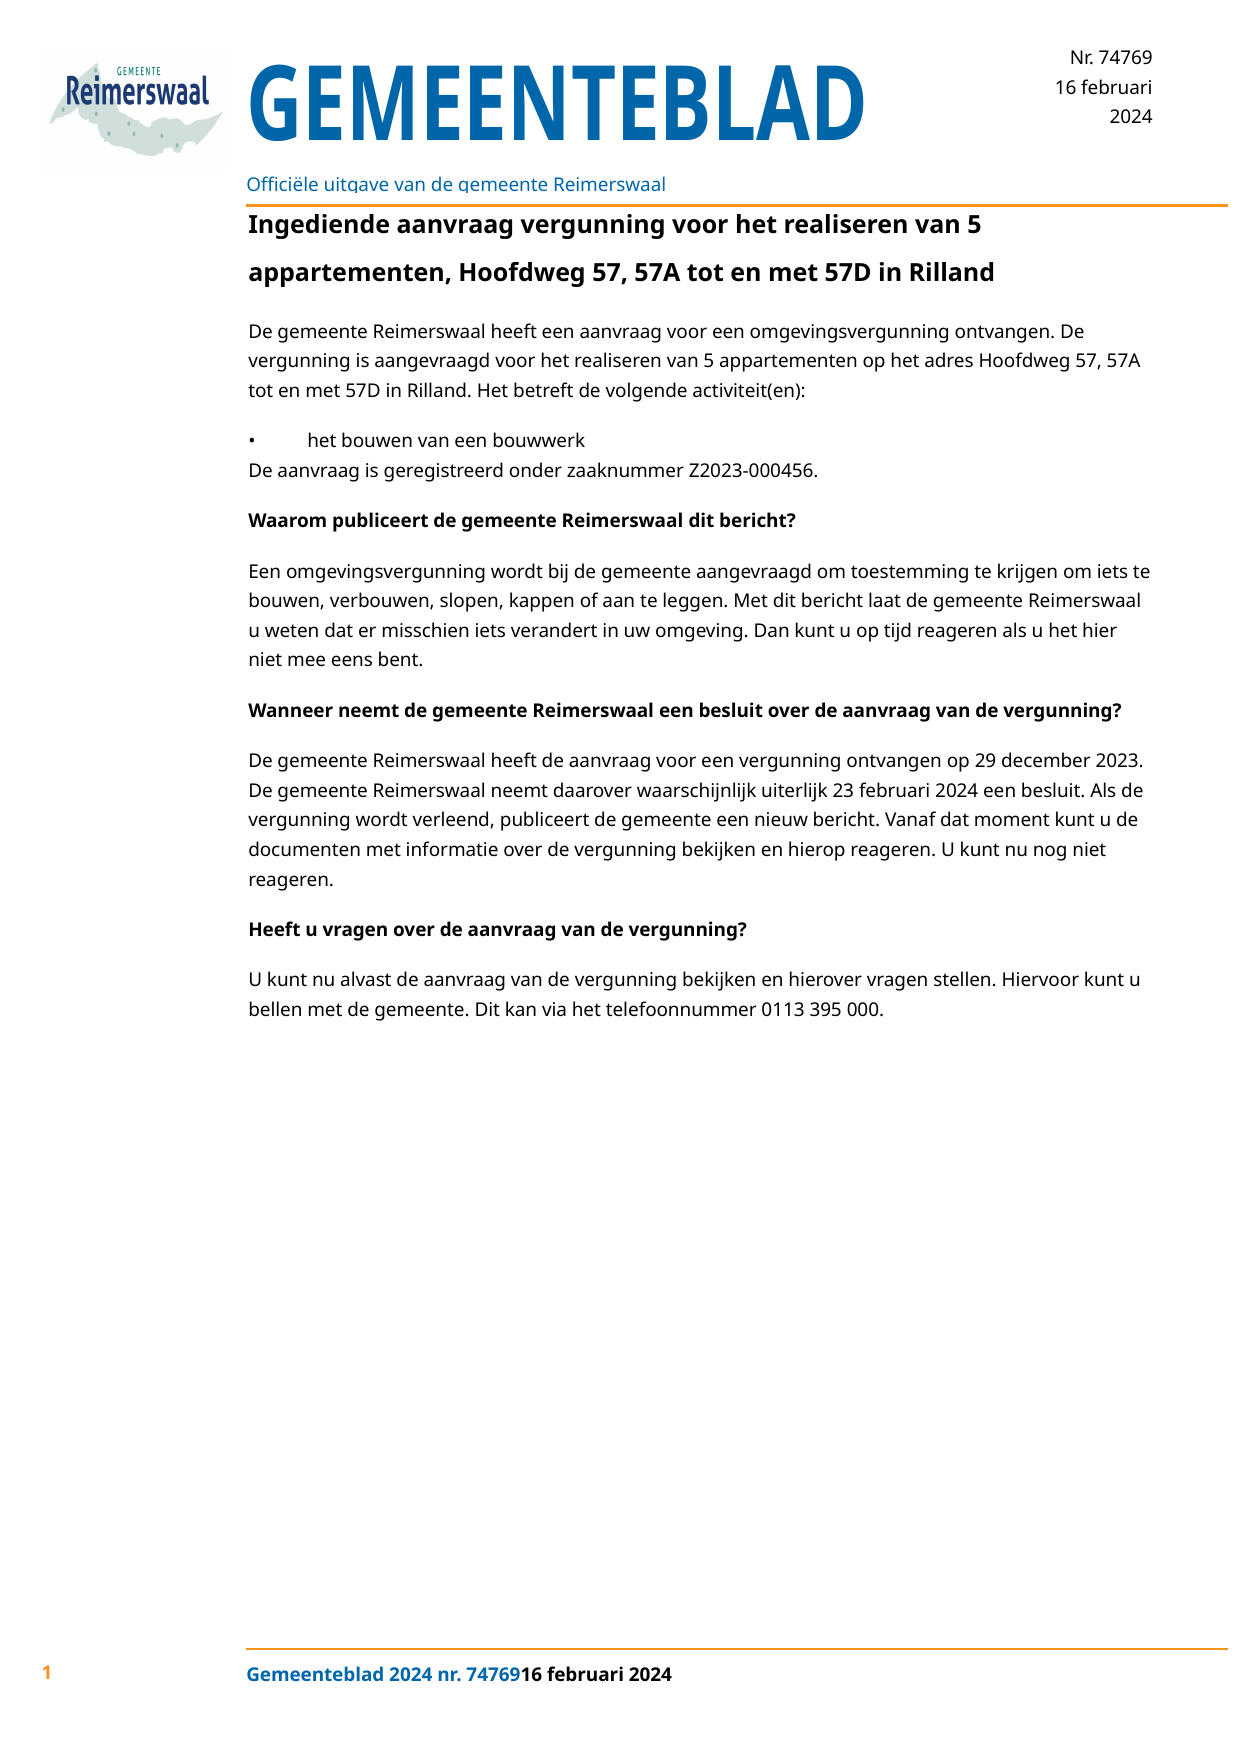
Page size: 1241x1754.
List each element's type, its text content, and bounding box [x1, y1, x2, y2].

text De gemeente Reimerswaal heeft de aanvraag voor een vergunning ontvangen op 29 december 2023. De gemeente Reimerswaal neemt daarover waarschijnlijk uiterlijk 23 februari 2024 een besluit. Als de vergunning wordt verleend, publiceert de gemeente een nieuw bericht. Vanaf dat moment kunt u de documenten met informatie over de vergunning bekijken en hierop reageren. U kunt nu nog niet reageren. [248, 747, 1152, 892]
text Waarom publiceert de gemeente Reimerswaal dit bericht? [248, 507, 1152, 533]
text Ingediende aanvraag vergunning voor het realiseren van 5 appartementen, Hoofdweg 57, 57A tot en met 57D in Rilland [248, 207, 1152, 288]
text Wanneer neemt de gemeente Reimerswaal een besluit over de aanvraag van de vergunning? [248, 697, 1152, 723]
text De aanvraag is geregistreerd onder zaaknummer Z2023-000456. [248, 457, 1152, 483]
text Heeft u vragen over de aanvraag van de vergunning? [248, 916, 1152, 942]
picture [41, 47, 231, 172]
text U kunt nu alvast de aanvraag van de vergunning bekijken en hierover vragen stellen. Hiervoor kunt u bellen met de gemeente. Dit kan via het telefoonnummer 0113 395 000. [248, 967, 1152, 1022]
text Een omgevingsvergunning wordt bij de gemeente aangevraagd om toestemming te krijgen om iets te bouwen, verbouwen, slopen, kappen of aan te leggen. Met dit bericht laat de gemeente Reimerswaal u weten dat er misschien iets verandert in uw omgeving. Dan kunt u op tijd reageren als u het hier niet mee eens bent. [248, 558, 1152, 672]
list het bouwen van een bouwwerk [248, 427, 1152, 453]
text De gemeente Reimerswaal heeft een aanvraag voor een omgevingsvergunning ontvangen. De vergunning is aangevraagd voor het realiseren van 5 appartementen op het adres Hoofdweg 57, 57A tot en met 57D in Rilland. Het betreft de volgende activiteit(en): [248, 318, 1152, 403]
